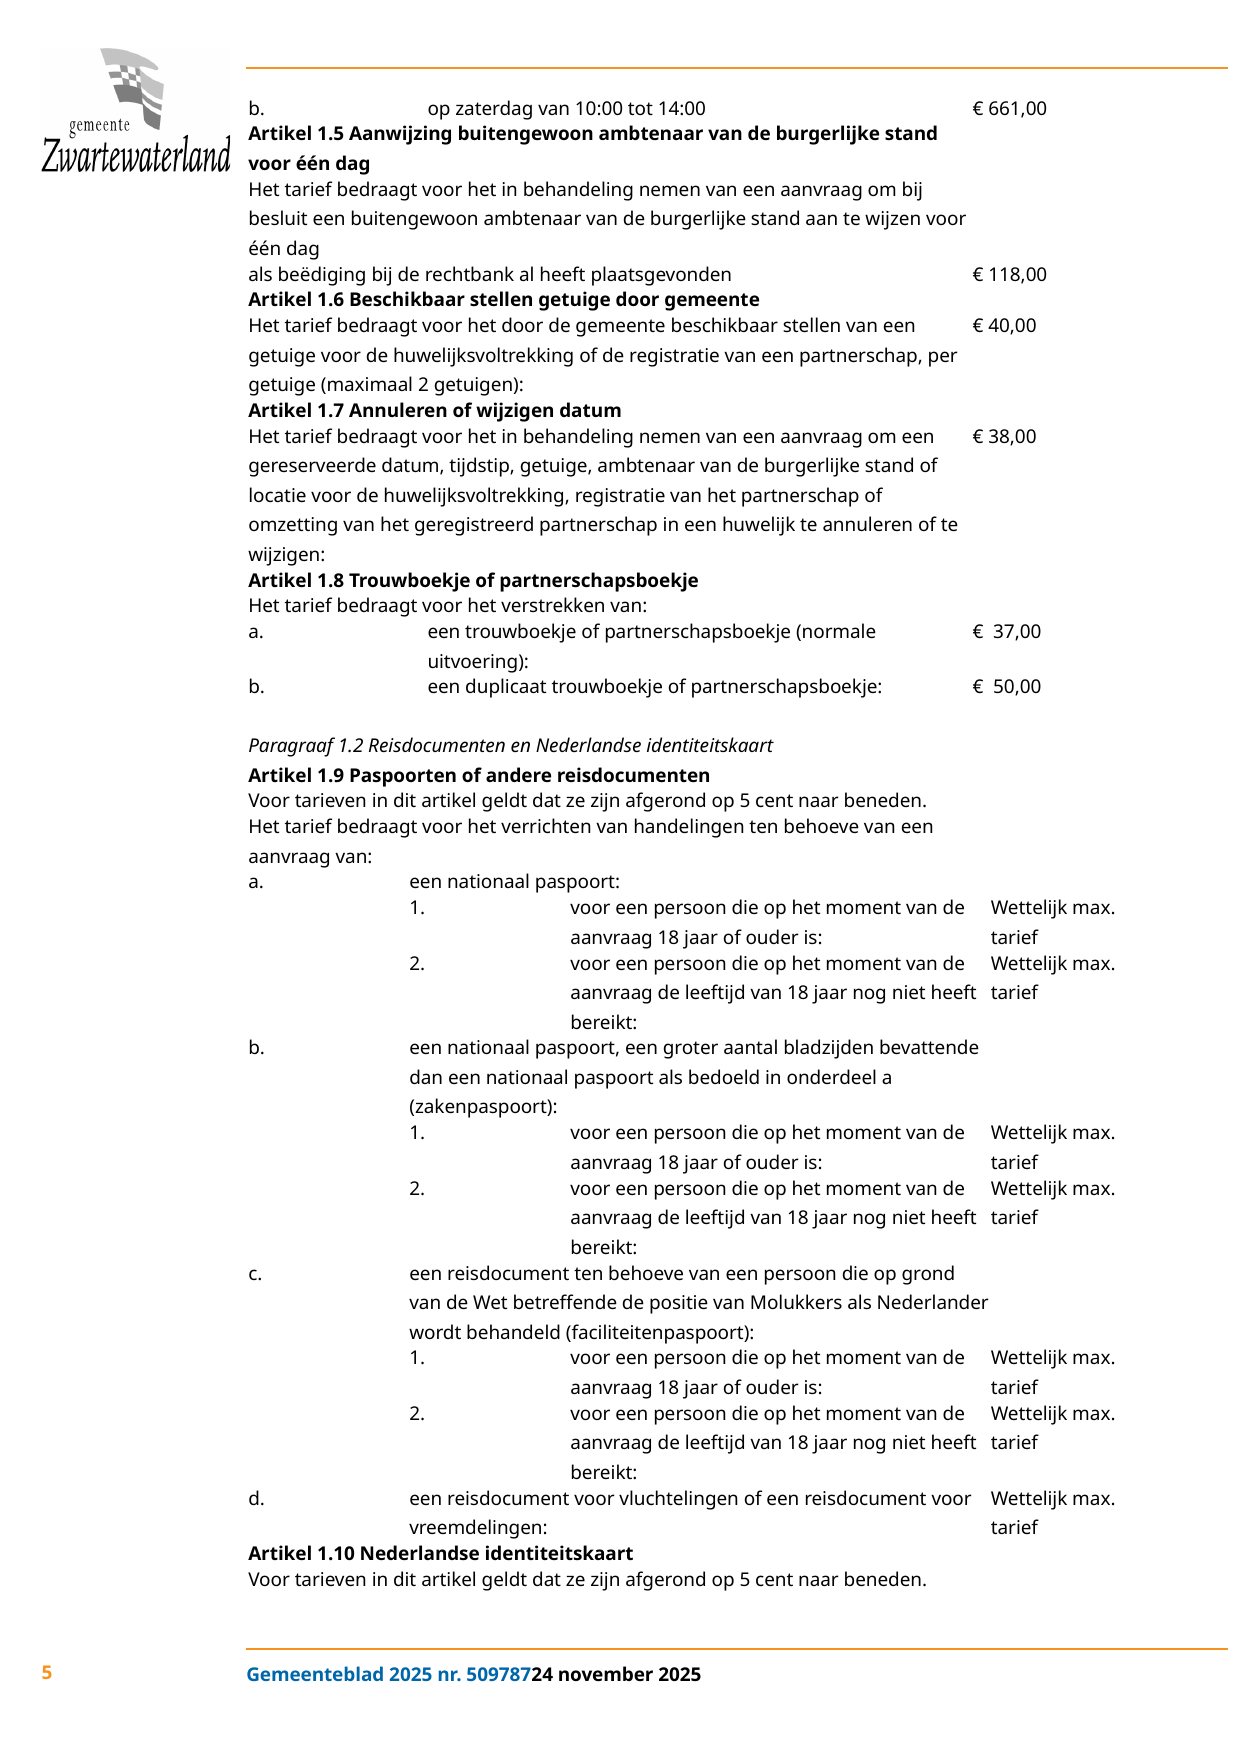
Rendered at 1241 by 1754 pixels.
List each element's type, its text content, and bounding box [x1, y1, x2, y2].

table_cell [248, 1120, 409, 1175]
table_cell Het tarief bedraagt voor het verrichten van handelingen ten behoeve van een aanvraag van: [248, 813, 991, 869]
table_cell Wettelijk max. tarief [991, 1120, 1152, 1175]
table_cell Het tarief bedraagt voor het in behandeling nemen van een aanvraag om een gereserveerde datum, tijdstip, getuige, ambtenaar van de burgerlijke stand of locatie voor de huwelijksvoltrekking, registratie van het partnerschap of omzetting van het geregistreerd partnerschap in een huwelijk te annuleren of te wijzigen: [248, 423, 972, 567]
table_cell 2. [409, 1175, 570, 1260]
table_cell Wettelijk max. tarief [991, 1400, 1152, 1485]
table_cell 1. [409, 1345, 570, 1400]
picture [41, 47, 231, 172]
table_cell € 661,00 [973, 95, 1152, 121]
table_cell 1. [409, 1120, 570, 1175]
table_cell Wettelijk max. tarief [991, 1485, 1152, 1540]
table_cell een trouwboekje of partnerschapsboekje (normale uitvoering): [427, 618, 972, 674]
table_header [991, 762, 1152, 788]
table_cell een nationaal paspoort: [409, 869, 991, 894]
table_cell voor een persoon die op het moment van de aanvraag 18 jaar of ouder is: [570, 1120, 991, 1175]
table_cell voor een persoon die op het moment van de aanvraag de leeftijd van 18 jaar nog niet heeft bereikt: [570, 1400, 991, 1485]
table_cell 2. [409, 1400, 570, 1485]
table_cell een duplicaat trouwboekje of partnerschapsboekje: [427, 674, 972, 699]
table_cell b. [248, 674, 427, 699]
table_cell [248, 1345, 409, 1400]
table_cell Voor tarieven in dit artikel geldt dat ze zijn afgerond op 5 cent naar beneden. [248, 1566, 991, 1592]
table_cell b. [248, 95, 427, 121]
table_cell Voor tarieven in dit artikel geldt dat ze zijn afgerond op 5 cent naar beneden. [248, 788, 991, 813]
table_cell [248, 1400, 409, 1485]
table_cell a. [248, 869, 409, 894]
table_cell op zaterdag van 10:00 tot 14:00 [427, 95, 972, 121]
table_cell [248, 894, 409, 950]
table_cell [991, 1035, 1152, 1119]
table_cell voor een persoon die op het moment van de aanvraag de leeftijd van 18 jaar nog niet heeft bereikt: [570, 950, 991, 1034]
table_cell een reisdocument ten behoeve van een persoon die op grond van de Wet betreffende de positie van Molukkers als Nederlander wordt behandeld (faciliteitenpaspoort): [409, 1260, 991, 1344]
table_cell € 50,00 [973, 674, 1152, 699]
table_cell [973, 567, 1152, 593]
table_cell Wettelijk max. tarief [991, 1345, 1152, 1400]
table_cell Wettelijk max. tarief [991, 950, 1152, 1034]
text Paragraaf 1.2 Reisdocumenten en Nederlandse identiteitskaart [248, 732, 1152, 758]
table_cell c. [248, 1260, 409, 1344]
table_cell Het tarief bedraagt voor het verstrekken van: [248, 593, 972, 618]
table_cell een reisdocument voor vluchtelingen of een reisdocument voor vreemdelingen: [409, 1485, 991, 1540]
table_cell [973, 121, 1152, 176]
table_cell voor een persoon die op het moment van de aanvraag de leeftijd van 18 jaar nog niet heeft bereikt: [570, 1175, 991, 1260]
table_cell Artikel 1.5 Aanwijzing buitengewoon ambtenaar van de burgerlijke stand voor één dag [248, 121, 972, 176]
table_cell [973, 397, 1152, 423]
table_cell [991, 1566, 1152, 1592]
table_cell [991, 813, 1152, 869]
table_cell [248, 1175, 409, 1260]
table_cell 1. [409, 894, 570, 950]
table_cell [991, 788, 1152, 813]
table_cell Het tarief bedraagt voor het door de gemeente beschikbaar stellen van een getuige voor de huwelijksvoltrekking of de registratie van een partnerschap, per getuige (maximaal 2 getuigen): [248, 312, 972, 397]
table_cell voor een persoon die op het moment van de aanvraag 18 jaar of ouder is: [570, 894, 991, 950]
table_cell Wettelijk max. tarief [991, 1175, 1152, 1260]
table_cell Het tarief bedraagt voor het in behandeling nemen van een aanvraag om bij besluit een buitengewoon ambtenaar van de burgerlijke stand aan te wijzen voor één dag [248, 176, 972, 261]
table_cell [973, 593, 1152, 618]
table_cell als beëdiging bij de rechtbank al heeft plaatsgevonden [248, 261, 972, 286]
table_cell [973, 286, 1152, 312]
table_cell Artikel 1.6 Beschikbaar stellen getuige door gemeente [248, 286, 972, 312]
table_cell b. [248, 1035, 409, 1119]
table_cell [248, 950, 409, 1034]
table_cell Artikel 1.7 Annuleren of wijzigen datum [248, 397, 972, 423]
table_cell [973, 176, 1152, 261]
table_cell 2. [409, 950, 570, 1034]
table_cell € 118,00 [973, 261, 1152, 286]
table_cell € 37,00 [973, 618, 1152, 674]
table_cell voor een persoon die op het moment van de aanvraag 18 jaar of ouder is: [570, 1345, 991, 1400]
table_header Artikel 1.9 Paspoorten of andere reisdocumenten [248, 762, 991, 788]
table_cell [991, 869, 1152, 894]
table_cell Wettelijk max. tarief [991, 894, 1152, 950]
table_cell een nationaal paspoort, een groter aantal bladzijden bevattende dan een nationaal paspoort als bedoeld in onderdeel a (zakenpaspoort): [409, 1035, 991, 1119]
table_cell Artikel 1.10 Nederlandse identiteitskaart [248, 1540, 991, 1566]
table_cell Artikel 1.8 Trouwboekje of partnerschapsboekje [248, 567, 972, 593]
table_cell € 38,00 [973, 423, 1152, 567]
table_cell [991, 1260, 1152, 1344]
table_cell € 40,00 [973, 312, 1152, 397]
table_cell [991, 1540, 1152, 1566]
table_cell d. [248, 1485, 409, 1540]
table_cell a. [248, 618, 427, 674]
